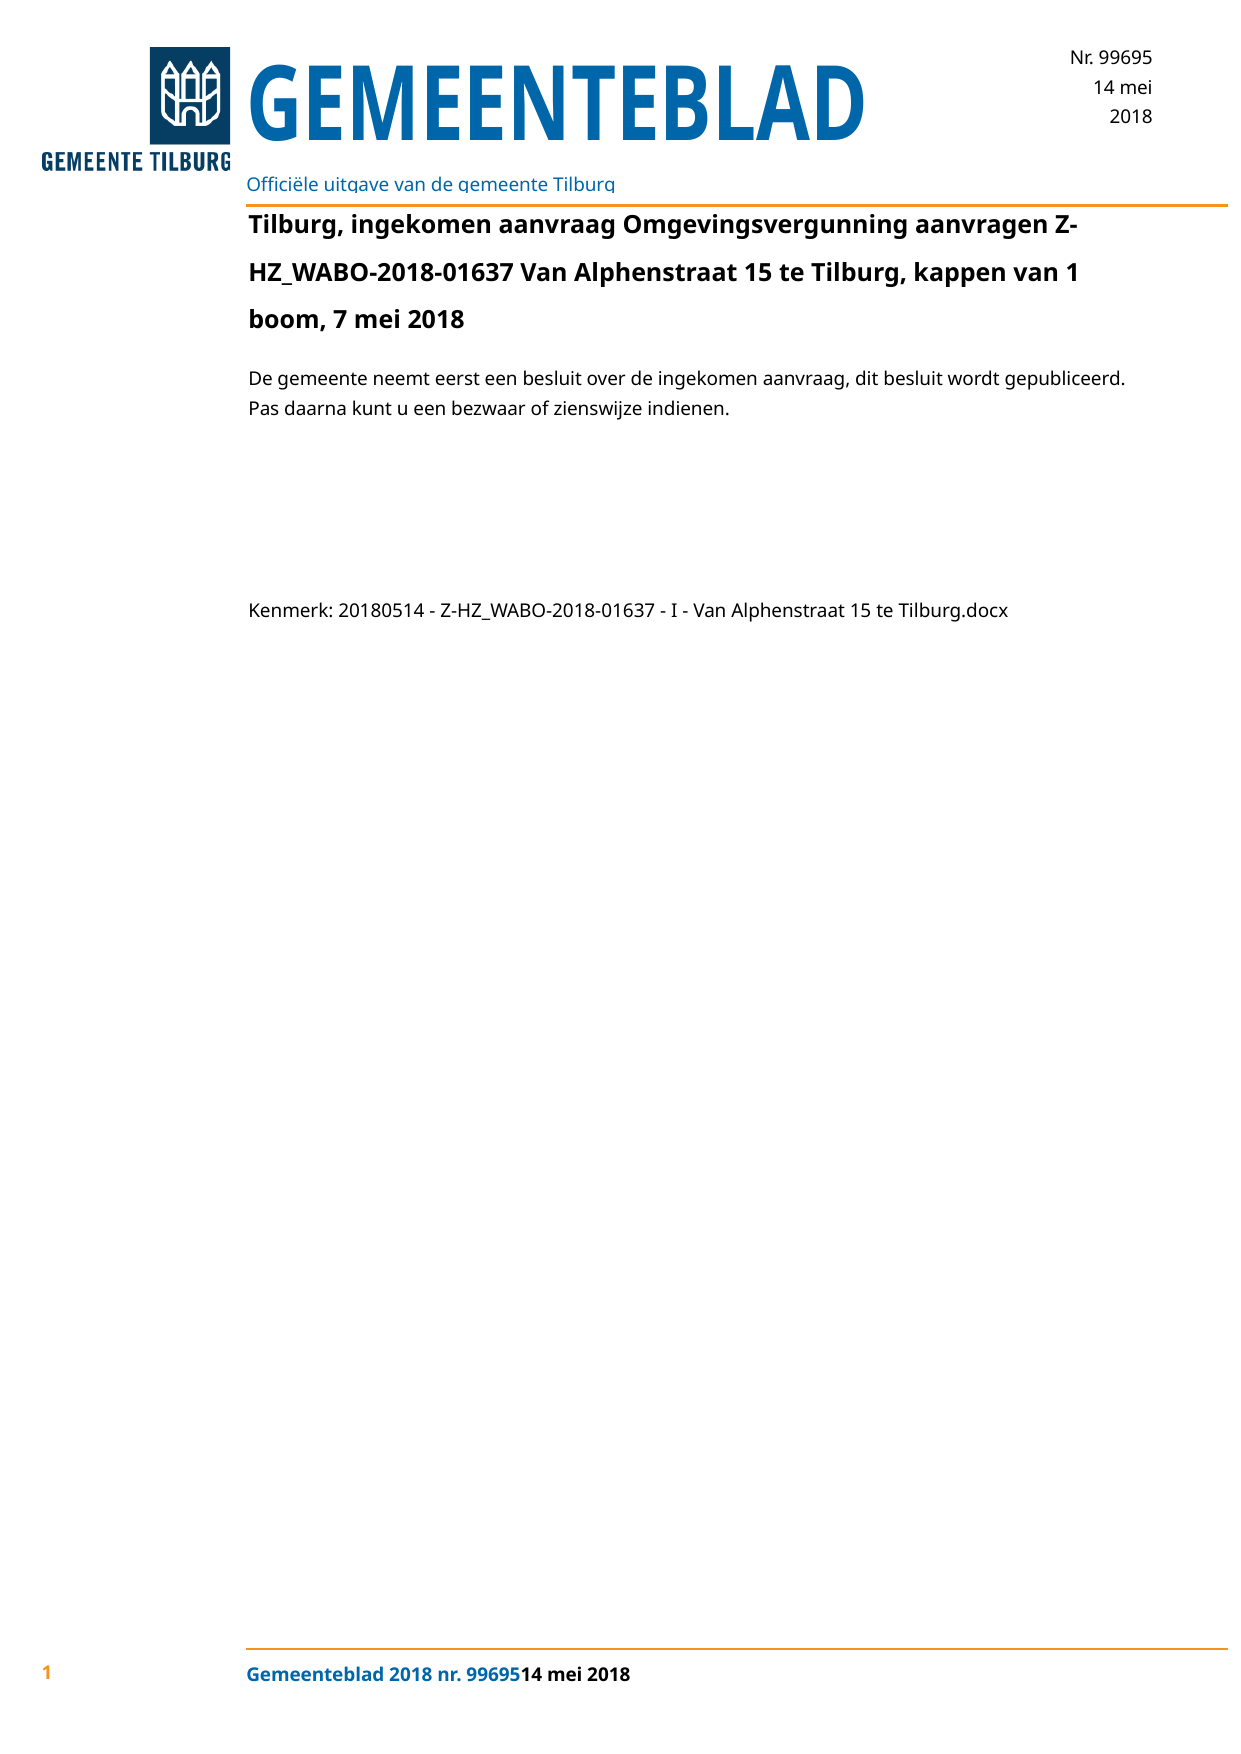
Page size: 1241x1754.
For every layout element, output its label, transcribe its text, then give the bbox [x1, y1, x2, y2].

text Tilburg, ingekomen aanvraag Omgevingsvergunning aanvragen Z-HZ_WABO-2018-01637 Van Alphenstraat 15 te Tilburg, kappen van 1 boom, 7 mei 2018 [248, 207, 1152, 336]
text Kenmerk: 20180514 - Z-HZ_WABO-2018-01637 - I - Van Alphenstraat 15 te Tilburg.docx [248, 597, 1152, 622]
text De gemeente neemt eerst een besluit over de ingekomen aanvraag, dit besluit wordt gepubliceerd. Pas daarna kunt u een bezwaar of zienswijze indienen. [248, 366, 1152, 421]
picture [41, 47, 231, 172]
